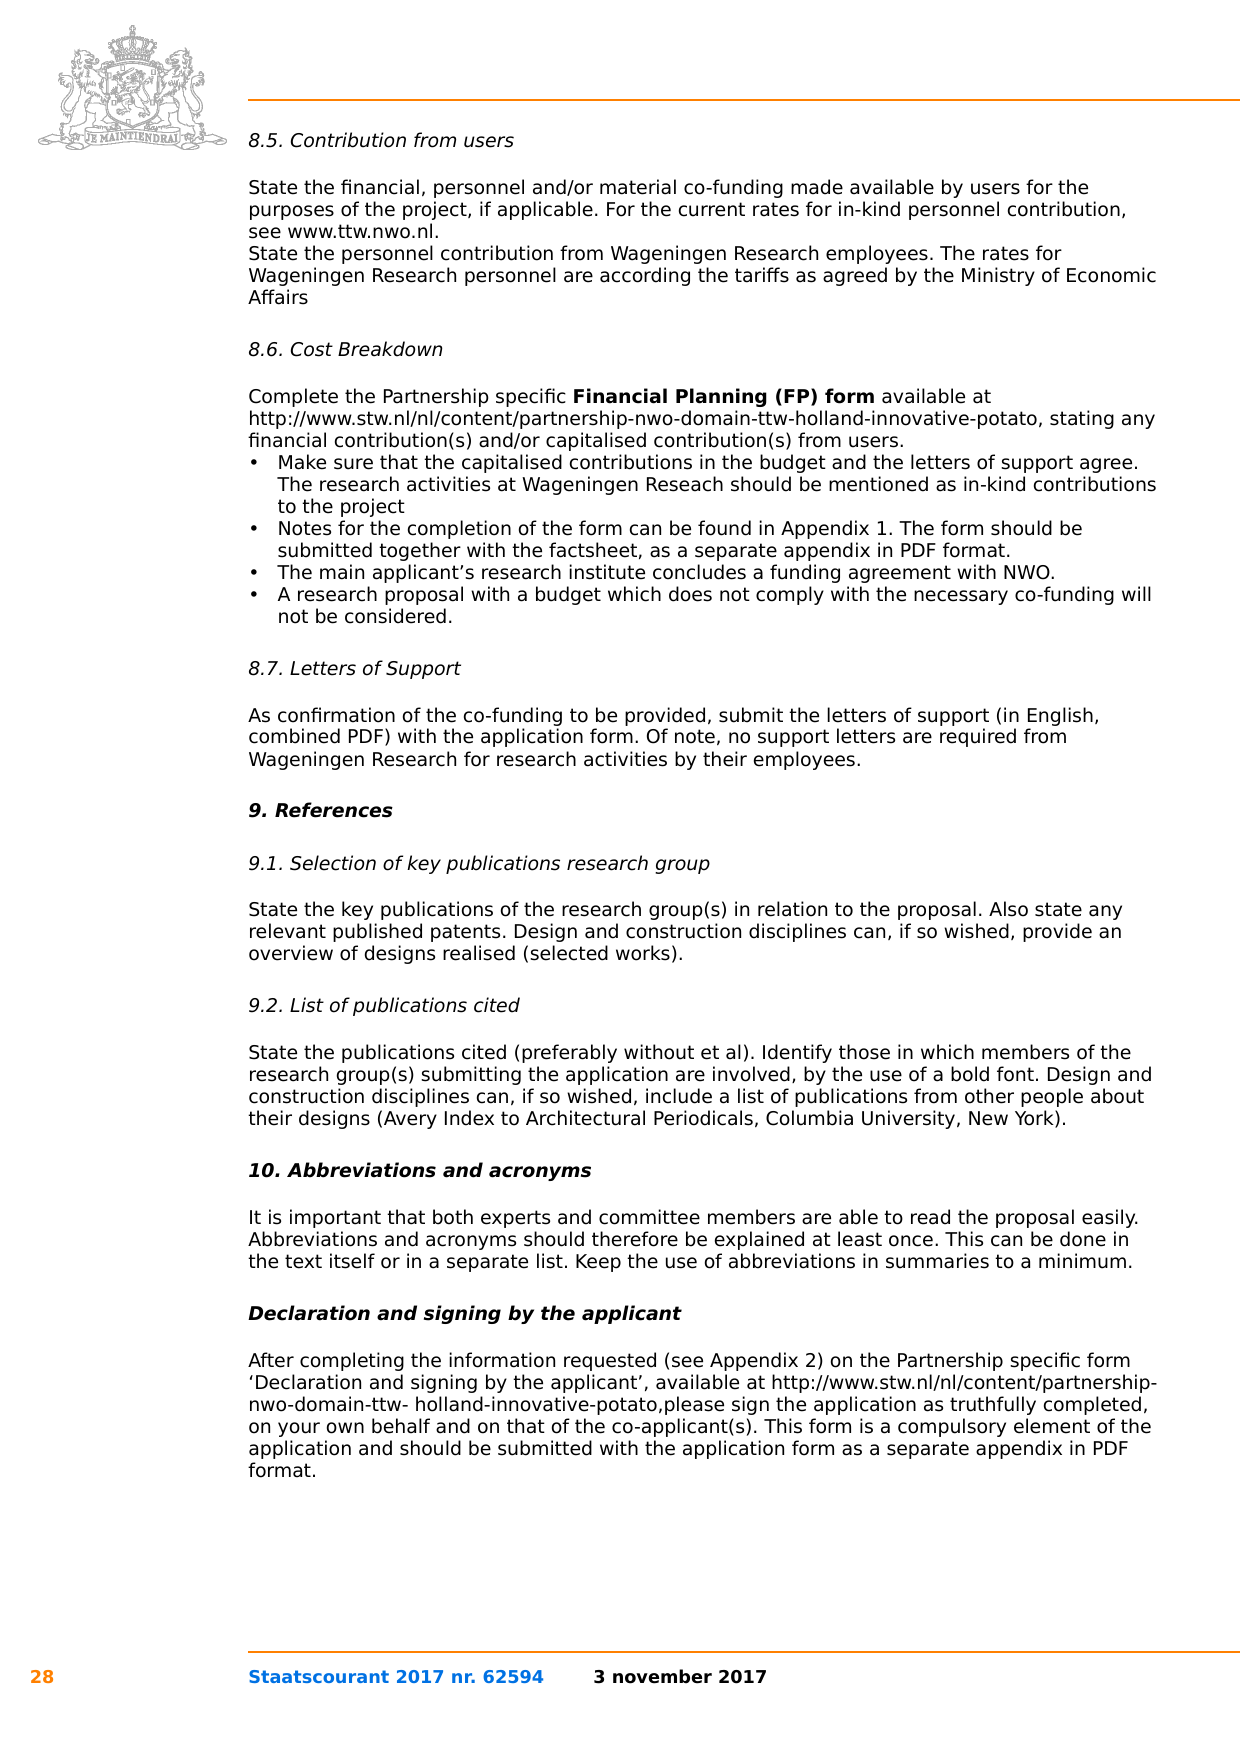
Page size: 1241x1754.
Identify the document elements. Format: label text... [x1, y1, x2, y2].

text After completing the information requested (see Appendix 2) on the Partnership specific form ‘Declaration and signing by the applicant’, available at http://www.stw.nl/nl/content/partnership-nwo-domain-ttw- holland-innovative-potato,please sign the application as truthfully completed, on your own behalf and on that of the co-applicant(s). This form is a compulsory element of the application and should be submitted with the application form as a separate appendix in PDF format. [248, 1350, 1163, 1482]
subtitle 9.1. Selection of key publications research group [248, 852, 1163, 874]
subtitle 8.5. Contribution from users [248, 130, 1163, 152]
subtitle 8.7. Letters of Support [248, 657, 1163, 679]
subtitle 8.6. Cost Breakdown [248, 339, 1163, 361]
text • A research proposal with a budget which does not comply with the necessary co-funding will not be considered. [248, 583, 1163, 627]
text State the key publications of the research group(s) in relation to the proposal. Also state any relevant published patents. Design and construction disciplines can, if so wished, provide an overview of designs realised (selected works). [248, 899, 1163, 965]
text State the financial, personnel and/or material co-funding made available by users for the purposes of the project, if applicable. For the current rates for in-kind personnel contribution, see www.ttw.nwo.nl. [248, 177, 1163, 243]
text As confirmation of the co-funding to be provided, submit the letters of support (in English, combined PDF) with the application form. Of note, no support letters are required from Wageningen Research for research activities by their employees. [248, 704, 1163, 770]
text State the publications cited (preferably without et al). Identify those in which members of the research group(s) submitting the application are involved, by the use of a bold font. Design and construction disciplines can, if so wished, include a list of publications from other people about their designs (Avery Index to Architectural Periodicals, Columbia University, New York). [248, 1042, 1163, 1130]
text • The main applicant’s research institute concludes a funding agreement with NWO. [248, 562, 1163, 583]
text • Notes for the completion of the form can be found in Appendix 1. The form should be submitted together with the factsheet, as a separate appendix in PDF format. [248, 518, 1163, 562]
text State the personnel contribution from Wageningen Research employees. The rates for Wageningen Research personnel are according the tariffs as agreed by the Ministry of Economic Affairs [248, 243, 1163, 309]
subtitle 9.2. List of publications cited [248, 995, 1163, 1017]
text • Make sure that the capitalised contributions in the budget and the letters of support agree. The research activities at Wageningen Reseach should be mentioned as in-kind contributions to the project [248, 452, 1163, 518]
text Complete the Partnership specific Financial Planning (FP) form available at http://www.stw.nl/nl/content/partnership-nwo-domain-ttw-holland-innovative-potato, stating any financial contribution(s) and/or capitalised contribution(s) from users. [248, 386, 1163, 452]
picture [38, 25, 227, 150]
subtitle Declaration and signing by the applicant [248, 1303, 1163, 1325]
subtitle 10. Abbreviations and acronyms [248, 1160, 1163, 1182]
subtitle 9. References [248, 800, 1163, 822]
text It is important that both experts and committee members are able to read the proposal easily. Abbreviations and acronyms should therefore be explained at least once. This can be done in the text itself or in a separate list. Keep the use of abbreviations in summaries to a minimum. [248, 1207, 1163, 1273]
